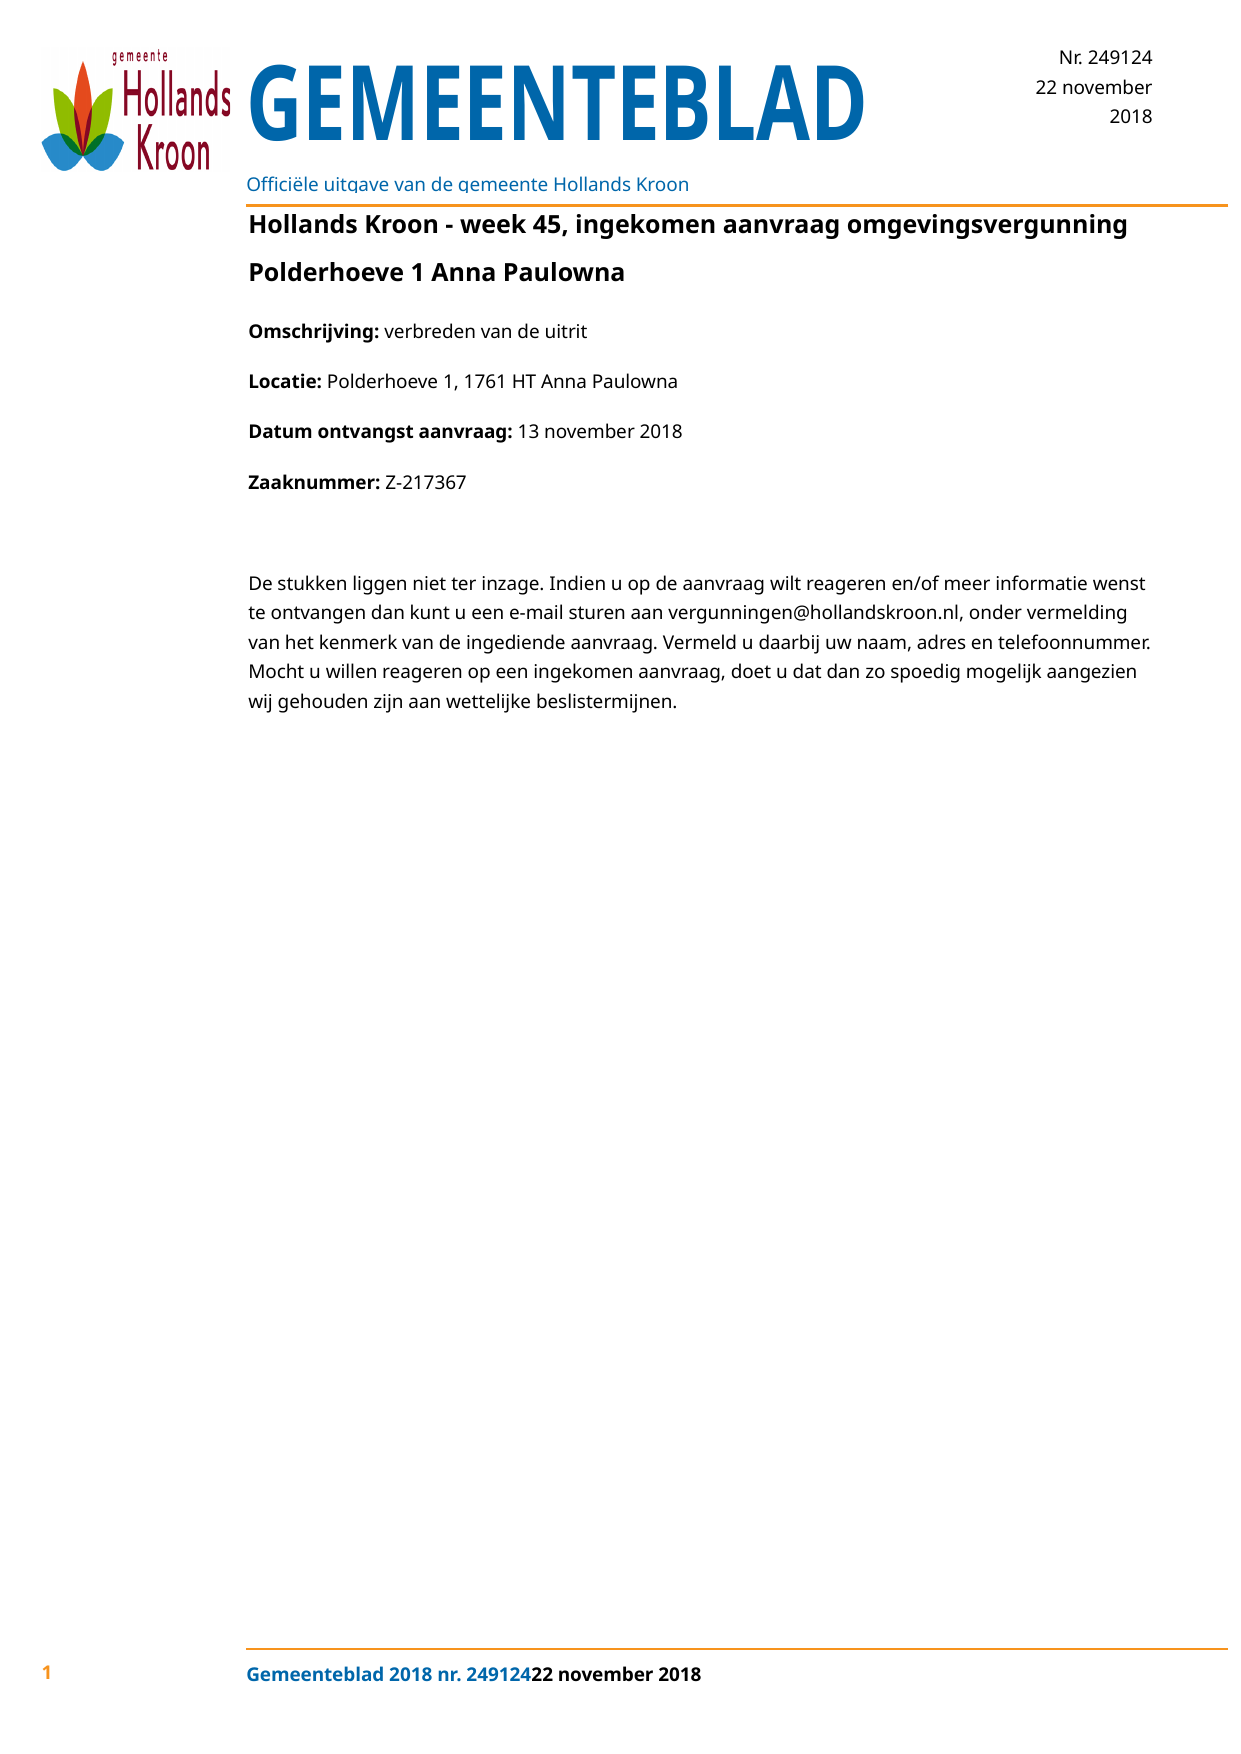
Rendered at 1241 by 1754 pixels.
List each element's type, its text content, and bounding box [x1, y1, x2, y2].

picture [41, 47, 231, 172]
text Datum ontvangst aanvraag: 13 november 2018 [248, 419, 1152, 444]
text De stukken liggen niet ter inzage. Indien u op de aanvraag wilt reageren en/of meer informatie wenst te ontvangen dan kunt u een e-mail sturen aan vergunningen@hollandskroon.nl, onder vermelding van het kenmerk van de ingediende aanvraag. Vermeld u daarbij uw naam, adres en telefoonnummer. Mocht u willen reageren op een ingekomen aanvraag, doet u dat dan zo spoedig mogelijk aangezien wij gehouden zijn aan wettelijke beslistermijnen. [248, 570, 1152, 714]
text Zaaknummer: Z-217367 [248, 469, 1152, 495]
text Hollands Kroon - week 45, ingekomen aanvraag omgevingsvergunning Polderhoeve 1 Anna Paulowna [248, 207, 1152, 288]
text Omschrijving: verbreden van de uitrit [248, 318, 1152, 344]
text Locatie: Polderhoeve 1, 1761 HT Anna Paulowna [248, 368, 1152, 394]
